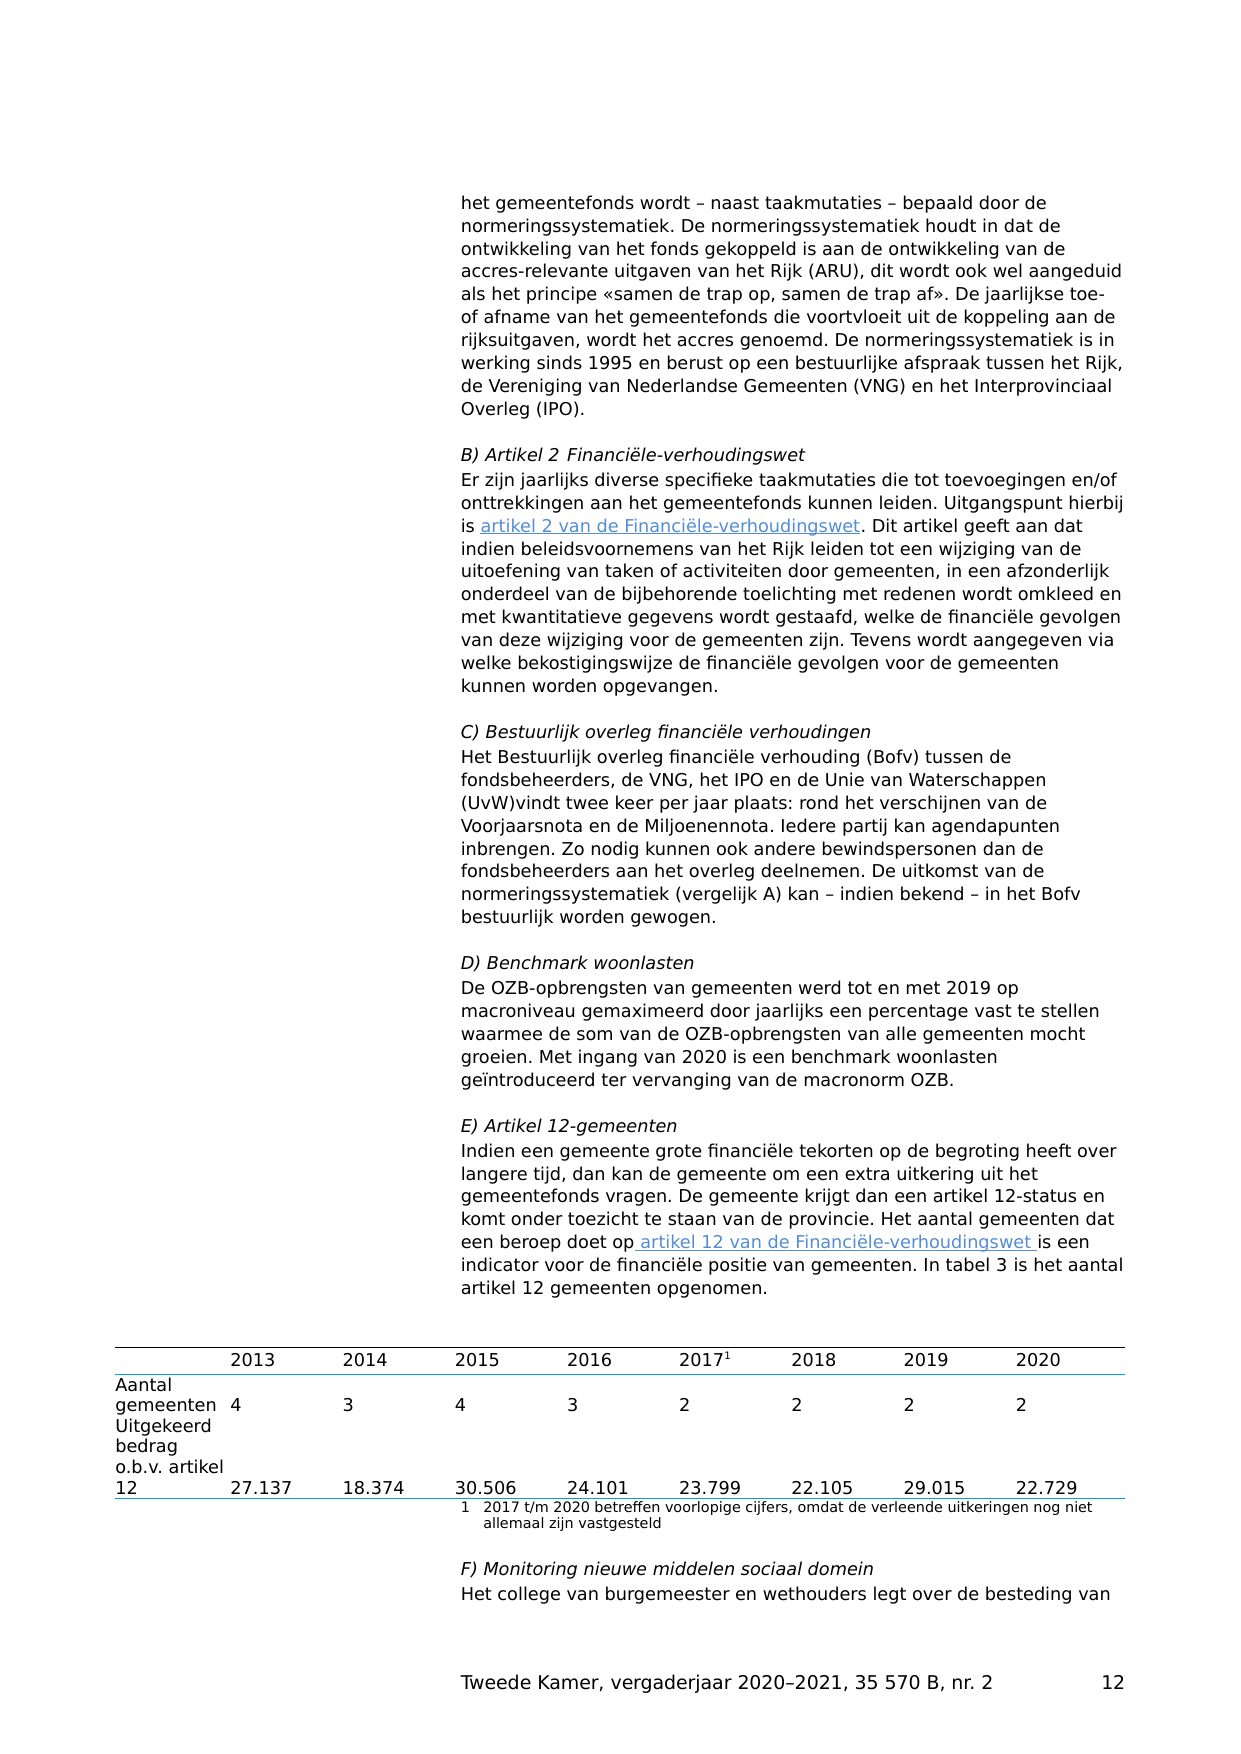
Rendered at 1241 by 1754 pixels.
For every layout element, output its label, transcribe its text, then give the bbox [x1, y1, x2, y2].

text Het college van burgemeester en wethouders legt over de besteding van [461, 1582, 1125, 1605]
table_cell 30.506 [452, 1416, 564, 1498]
table_header Tabel 3 Gemeenten artikel 12 Financiële-verhoudingswet (bedragen x € 1.000) [115, 1322, 1125, 1347]
table_cell 3 [340, 1375, 452, 1416]
text het gemeentefonds wordt – naast taakmutaties – bepaald door de normeringssystematiek. De normeringssystematiek houdt in dat de ontwikkeling van het fonds gekoppeld is aan de ontwikkeling van de accres-relevante uitgaven van het Rijk (ARU), dit wordt ook wel aangeduid als het principe «samen de trap op, samen de trap af». De jaarlijkse toe- of afname van het gemeentefonds die voortvloeit uit de koppeling aan de rijksuitgaven, wordt het accres genoemd. De normeringssystematiek is in werking sinds 1995 en berust op een bestuurlijke afspraak tussen het Rijk, de Vereniging van Nederlandse Gemeenten (VNG) en het Interprovinciaal Overleg (IPO). [461, 191, 1125, 420]
table_cell 22.729 [1013, 1416, 1125, 1498]
text Indien een gemeente grote financiële tekorten op de begroting heeft over langere tijd, dan kan de gemeente om een extra uitkering uit het gemeentefonds vragen. De gemeente krijgt dan een artikel 12-status en komt onder toezicht te staan van de provincie. Het aantal gemeenten dat een beroep doet op artikel 12 van de Financiële-verhoudingswet is een indicator voor de financiële positie van gemeenten. In tabel 3 is het aantal artikel 12 gemeenten opgenomen. [461, 1139, 1125, 1299]
table_cell 2014 [340, 1348, 452, 1374]
table_cell Uitgekeerd bedrag o.b.v. artikel 12 [115, 1416, 227, 1498]
table_cell 29.015 [900, 1416, 1013, 1498]
table_cell 20171 [676, 1348, 788, 1374]
text B) Artikel 2 Financiële-verhoudingswet [461, 443, 1125, 466]
table_cell 24.101 [564, 1416, 676, 1498]
table_cell 23.799 [676, 1416, 788, 1498]
table_cell 4 [452, 1375, 564, 1416]
text De OZB-opbrengsten van gemeenten werd tot en met 2019 op macroniveau gemaximeerd door jaarlijks een percentage vast te stellen waarmee de som van de OZB-opbrengsten van alle gemeenten mocht groeien. Met ingang van 2020 is een benchmark woonlasten geïntroduceerd ter vervanging van de macronorm OZB. [461, 976, 1125, 1091]
table_cell 2 [788, 1375, 900, 1416]
table_cell 2018 [788, 1348, 900, 1374]
text E) Artikel 12-gemeenten [461, 1114, 1125, 1137]
list 2017 t/m 2020 betreffen voorlopige cijfers, omdat de verleende uitkeringen nog niet allemaal zijn vastgesteld [461, 1499, 1125, 1532]
table_cell 2015 [452, 1348, 564, 1374]
text D) Benchmark woonlasten [461, 951, 1125, 974]
table_cell 22.105 [788, 1416, 900, 1498]
table_cell Aantal gemeenten [115, 1375, 227, 1416]
text C) Bestuurlijk overleg financiële verhoudingen [461, 720, 1125, 743]
table_cell 2013 [227, 1348, 339, 1374]
table_cell 27.137 [227, 1416, 339, 1498]
text Er zijn jaarlijks diverse specifieke taakmutaties die tot toevoegingen en/of onttrekkingen aan het gemeentefonds kunnen leiden. Uitgangspunt hierbij is artikel 2 van de Financiële-verhoudingswet. Dit artikel geeft aan dat indien beleidsvoornemens van het Rijk leiden tot een wijziging van de uitoefening van taken of activiteiten door gemeenten, in een afzonderlijk onderdeel van de bijbehorende toelichting met redenen wordt omkleed en met kwantitatieve gegevens wordt gestaafd, welke de financiële gevolgen van deze wijziging voor de gemeenten zijn. Tevens wordt aangegeven via welke bekostigingswijze de financiële gevolgen voor de gemeenten kunnen worden opgevangen. [461, 468, 1125, 697]
table_cell 2019 [900, 1348, 1013, 1374]
table_cell 2 [900, 1375, 1013, 1416]
table_cell 2016 [564, 1348, 676, 1374]
table_cell 3 [564, 1375, 676, 1416]
text F) Monitoring nieuwe middelen sociaal domein [461, 1557, 1125, 1580]
table_cell 2020 [1013, 1348, 1125, 1374]
table_cell 18.374 [340, 1416, 452, 1498]
table_cell 2 [1013, 1375, 1125, 1416]
text Het Bestuurlijk overleg financiële verhouding (Bofv) tussen de fondsbeheerders, de VNG, het IPO en de Unie van Waterschappen (UvW)vindt twee keer per jaar plaats: rond het verschijnen van de Voorjaarsnota en de Miljoenennota. Iedere partij kan agendapunten inbrengen. Zo nodig kunnen ook andere bewindspersonen dan de fondsbeheerders aan het overleg deelnemen. De uitkomst van de normeringssystematiek (vergelijk A) kan – indien bekend – in het Bofv bestuurlijk worden gewogen. [461, 745, 1125, 928]
table_cell 4 [227, 1375, 339, 1416]
table_cell [115, 1348, 227, 1374]
table_cell 2 [676, 1375, 788, 1416]
